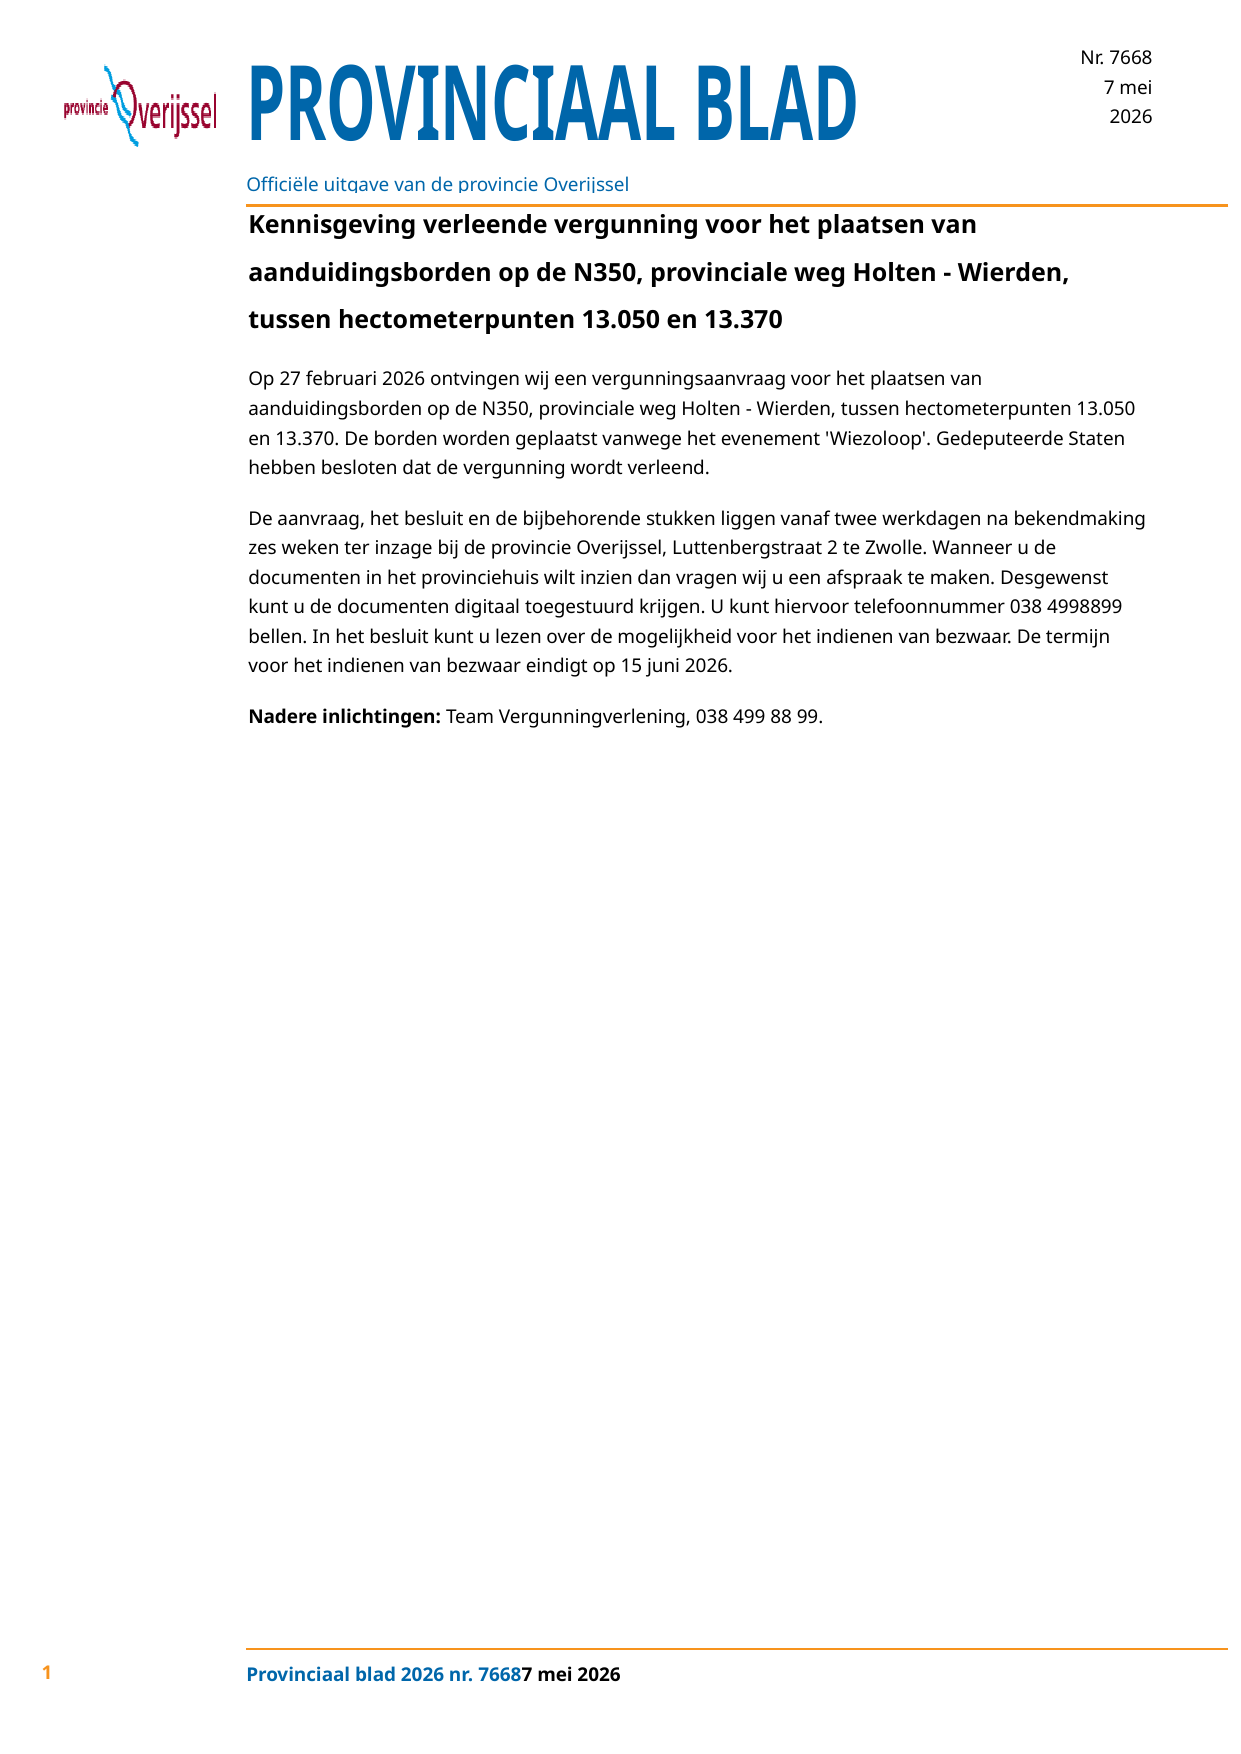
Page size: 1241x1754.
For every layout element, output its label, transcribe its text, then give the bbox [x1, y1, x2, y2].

text De aanvraag, het besluit en de bijbehorende stukken liggen vanaf twee werkdagen na bekendmaking zes weken ter inzage bij de provincie Overijssel, Luttenbergstraat 2 te Zwolle. Wanneer u de documenten in het provinciehuis wilt inzien dan vragen wij u een afspraak te maken. Desgewenst kunt u de documenten digitaal toegestuurd krijgen. U kunt hiervoor telefoonnummer 038 4998899 bellen. In het besluit kunt u lezen over de mogelijkheid voor het indienen van bezwaar. De termijn voor het indienen van bezwaar eindigt op 15 juni 2026. [248, 505, 1152, 678]
text Op 27 februari 2026 ontvingen wij een vergunningsaanvraag voor het plaatsen van aanduidingsborden op de N350, provinciale weg Holten - Wierden, tussen hectometerpunten 13.050 en 13.370. De borden worden geplaatst vanwege het evenement 'Wiezoloop'. Gedeputeerde Staten hebben besloten dat de vergunning wordt verleend. [248, 366, 1152, 480]
text Kennisgeving verleende vergunning voor het plaatsen van aanduidingsborden op de N350, provinciale weg Holten - Wierden, tussen hectometerpunten 13.050 en 13.370 [248, 207, 1152, 336]
picture [41, 47, 231, 172]
text Nadere inlichtingen: Team Vergunningverlening, 038 499 88 99. [248, 703, 1152, 729]
